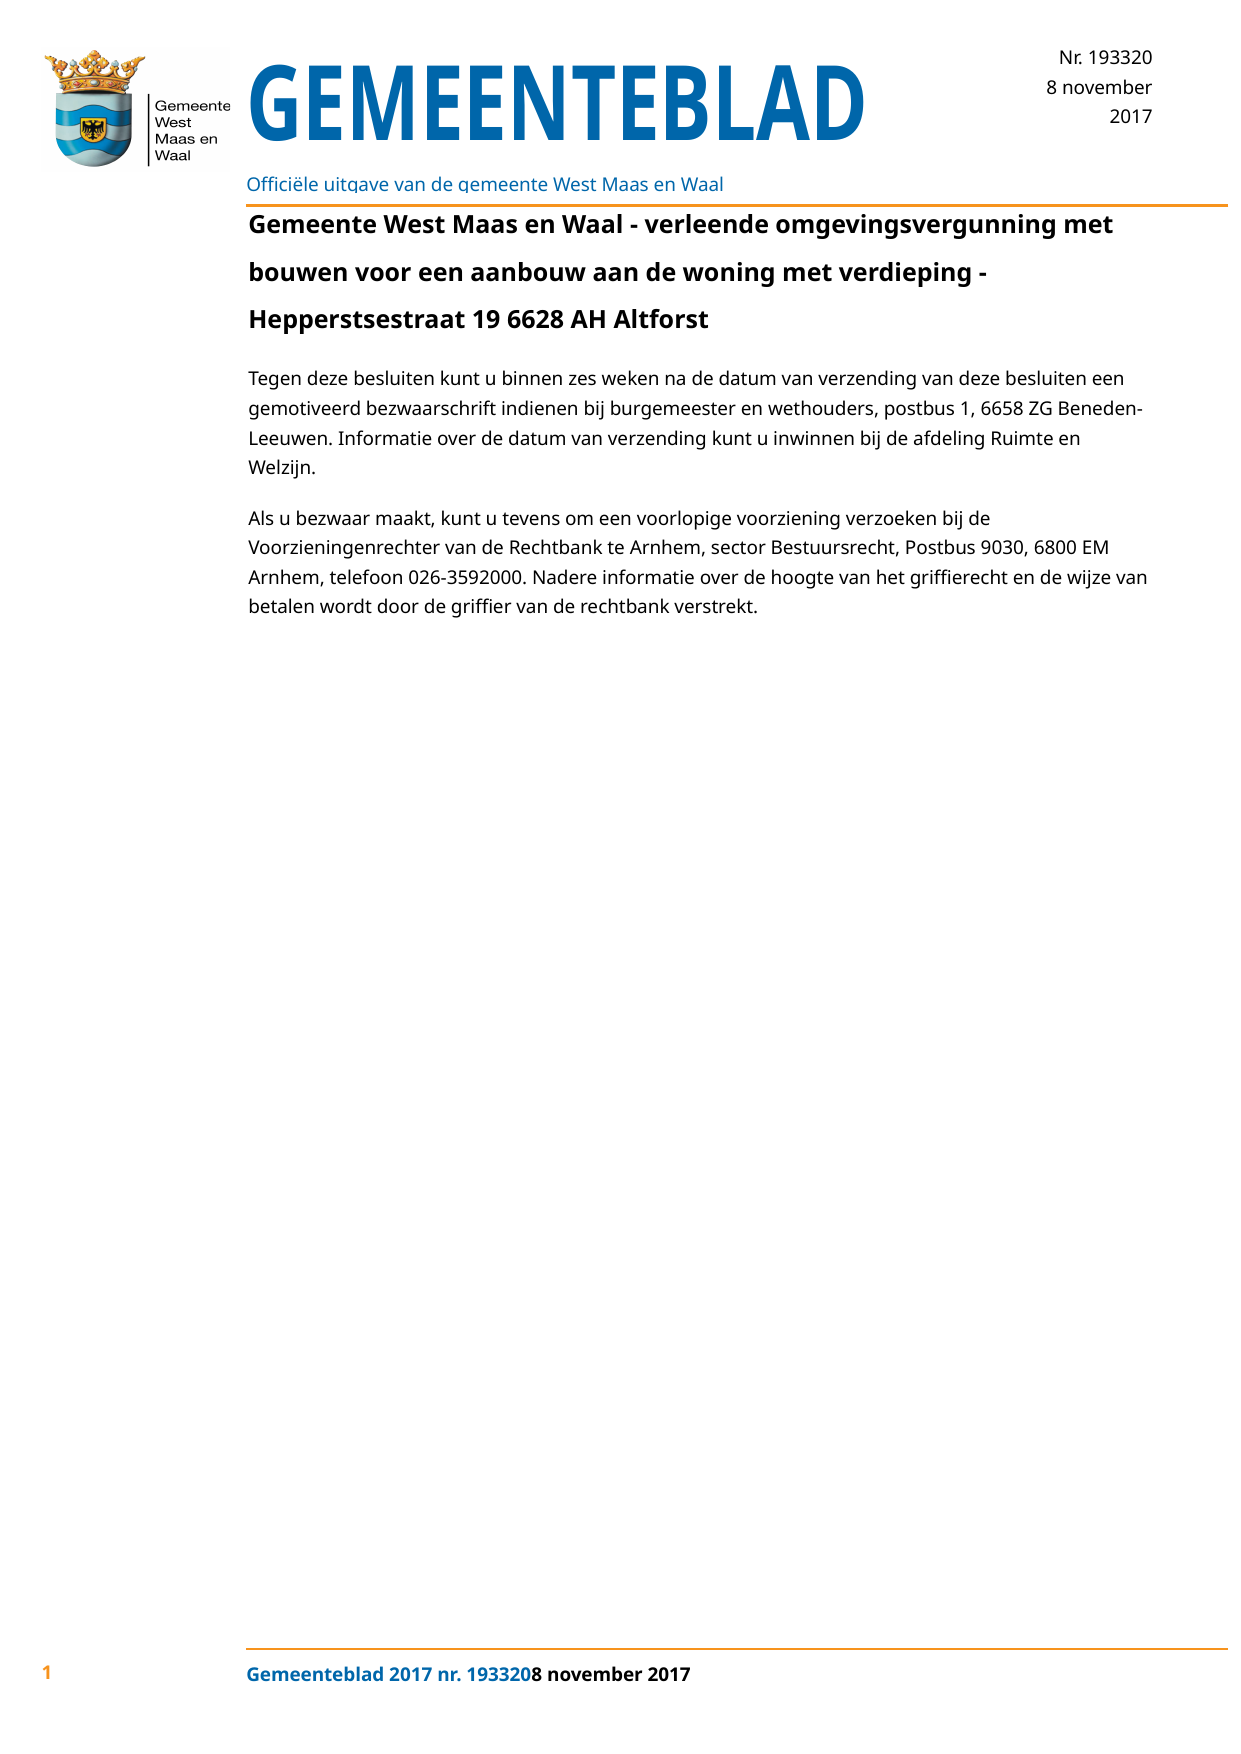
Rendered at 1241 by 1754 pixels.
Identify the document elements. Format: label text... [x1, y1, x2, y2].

text Gemeente West Maas en Waal - verleende omgevingsvergunning met bouwen voor een aanbouw aan de woning met verdieping - Hepperstsestraat 19 6628 AH Altforst [248, 207, 1152, 336]
text Tegen deze besluiten kunt u binnen zes weken na de datum van verzending van deze besluiten een gemotiveerd bezwaarschrift indienen bij burgemeester en wethouders, postbus 1, 6658 ZG Beneden-Leeuwen. Informatie over de datum van verzending kunt u inwinnen bij de afdeling Ruimte en Welzijn. [248, 366, 1152, 480]
text Als u bezwaar maakt, kunt u tevens om een voorlopige voorziening verzoeken bij de Voorzieningenrechter van de Rechtbank te Arnhem, sector Bestuursrecht, Postbus 9030, 6800 EM Arnhem, telefoon 026-3592000. Nadere informatie over de hoogte van het griffierecht en de wijze van betalen wordt door de griffier van de rechtbank verstrekt. [248, 505, 1152, 619]
picture [41, 47, 231, 172]
